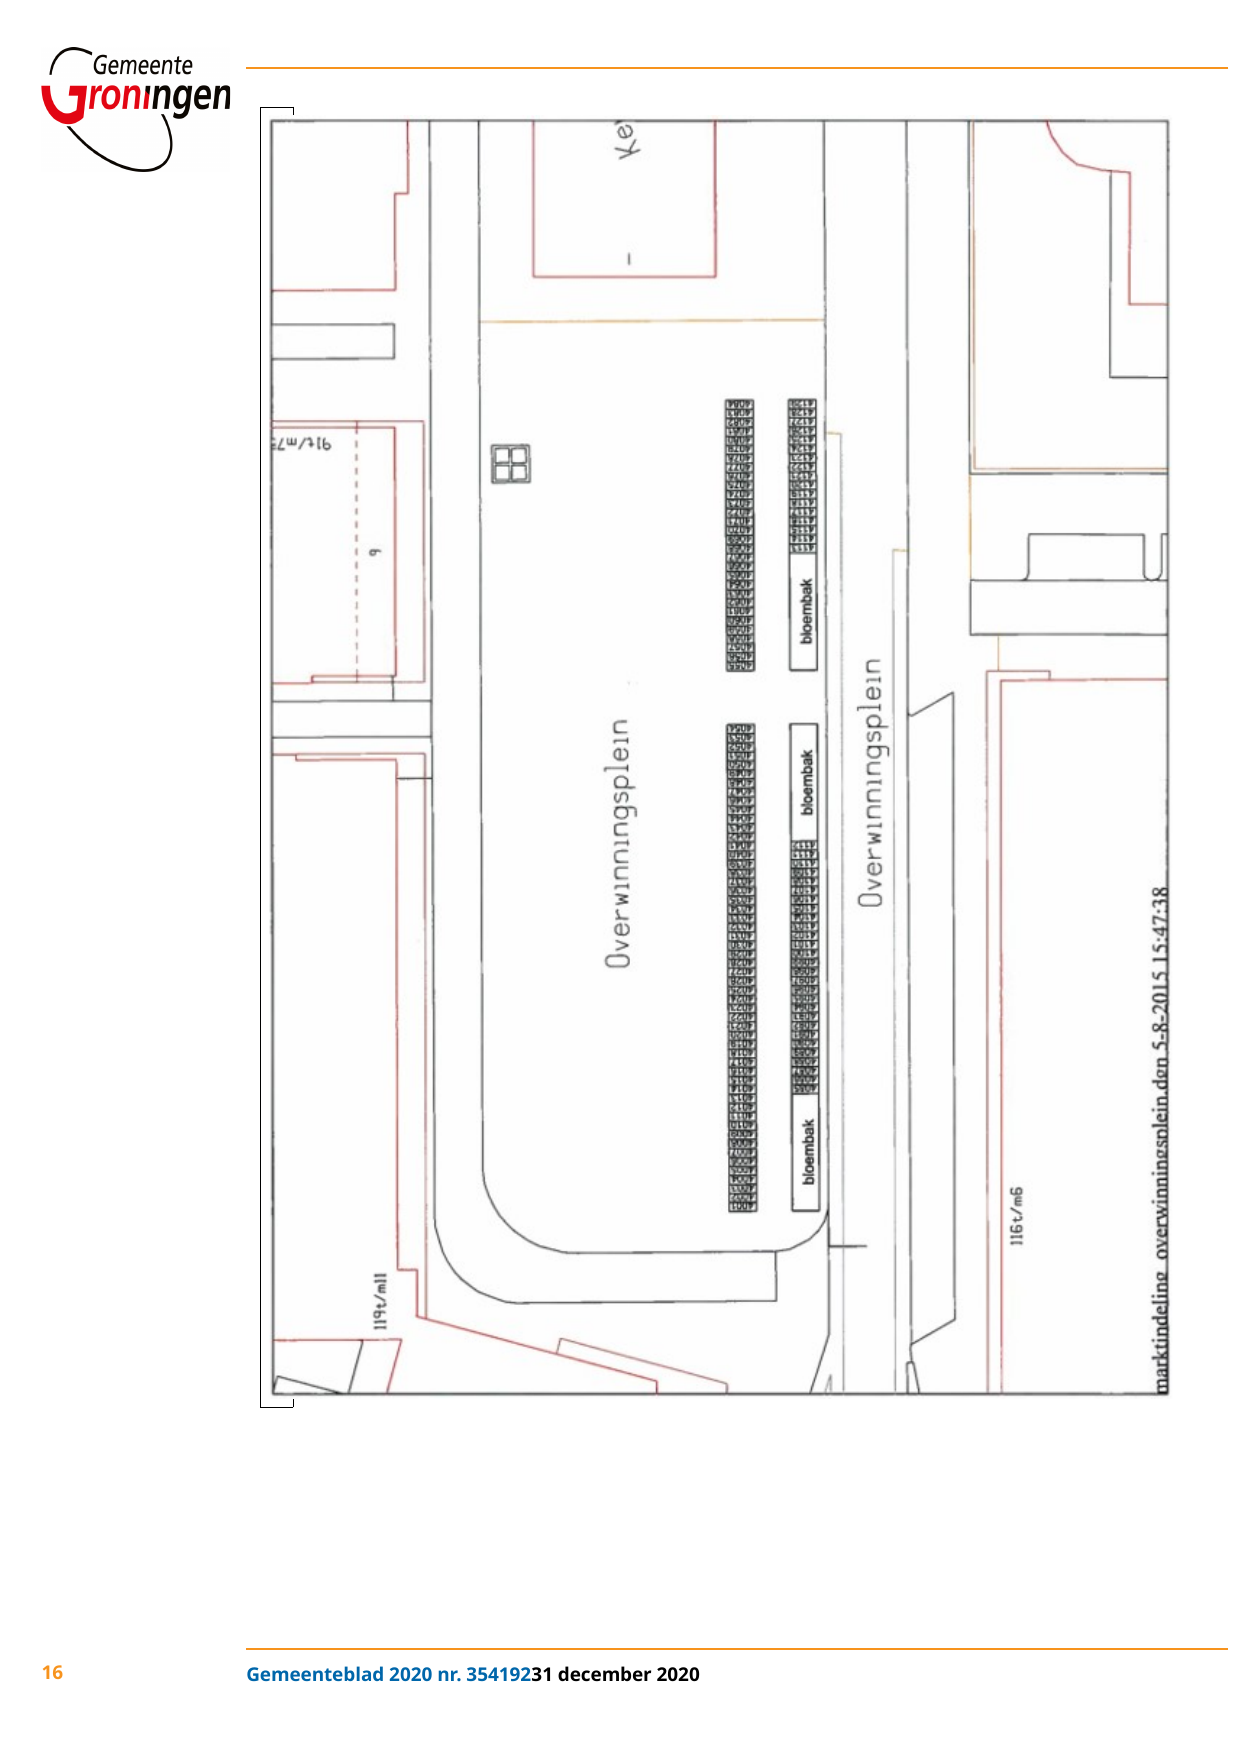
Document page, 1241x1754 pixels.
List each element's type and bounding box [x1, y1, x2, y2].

picture [41, 47, 231, 172]
picture [268, 115, 1173, 1399]
